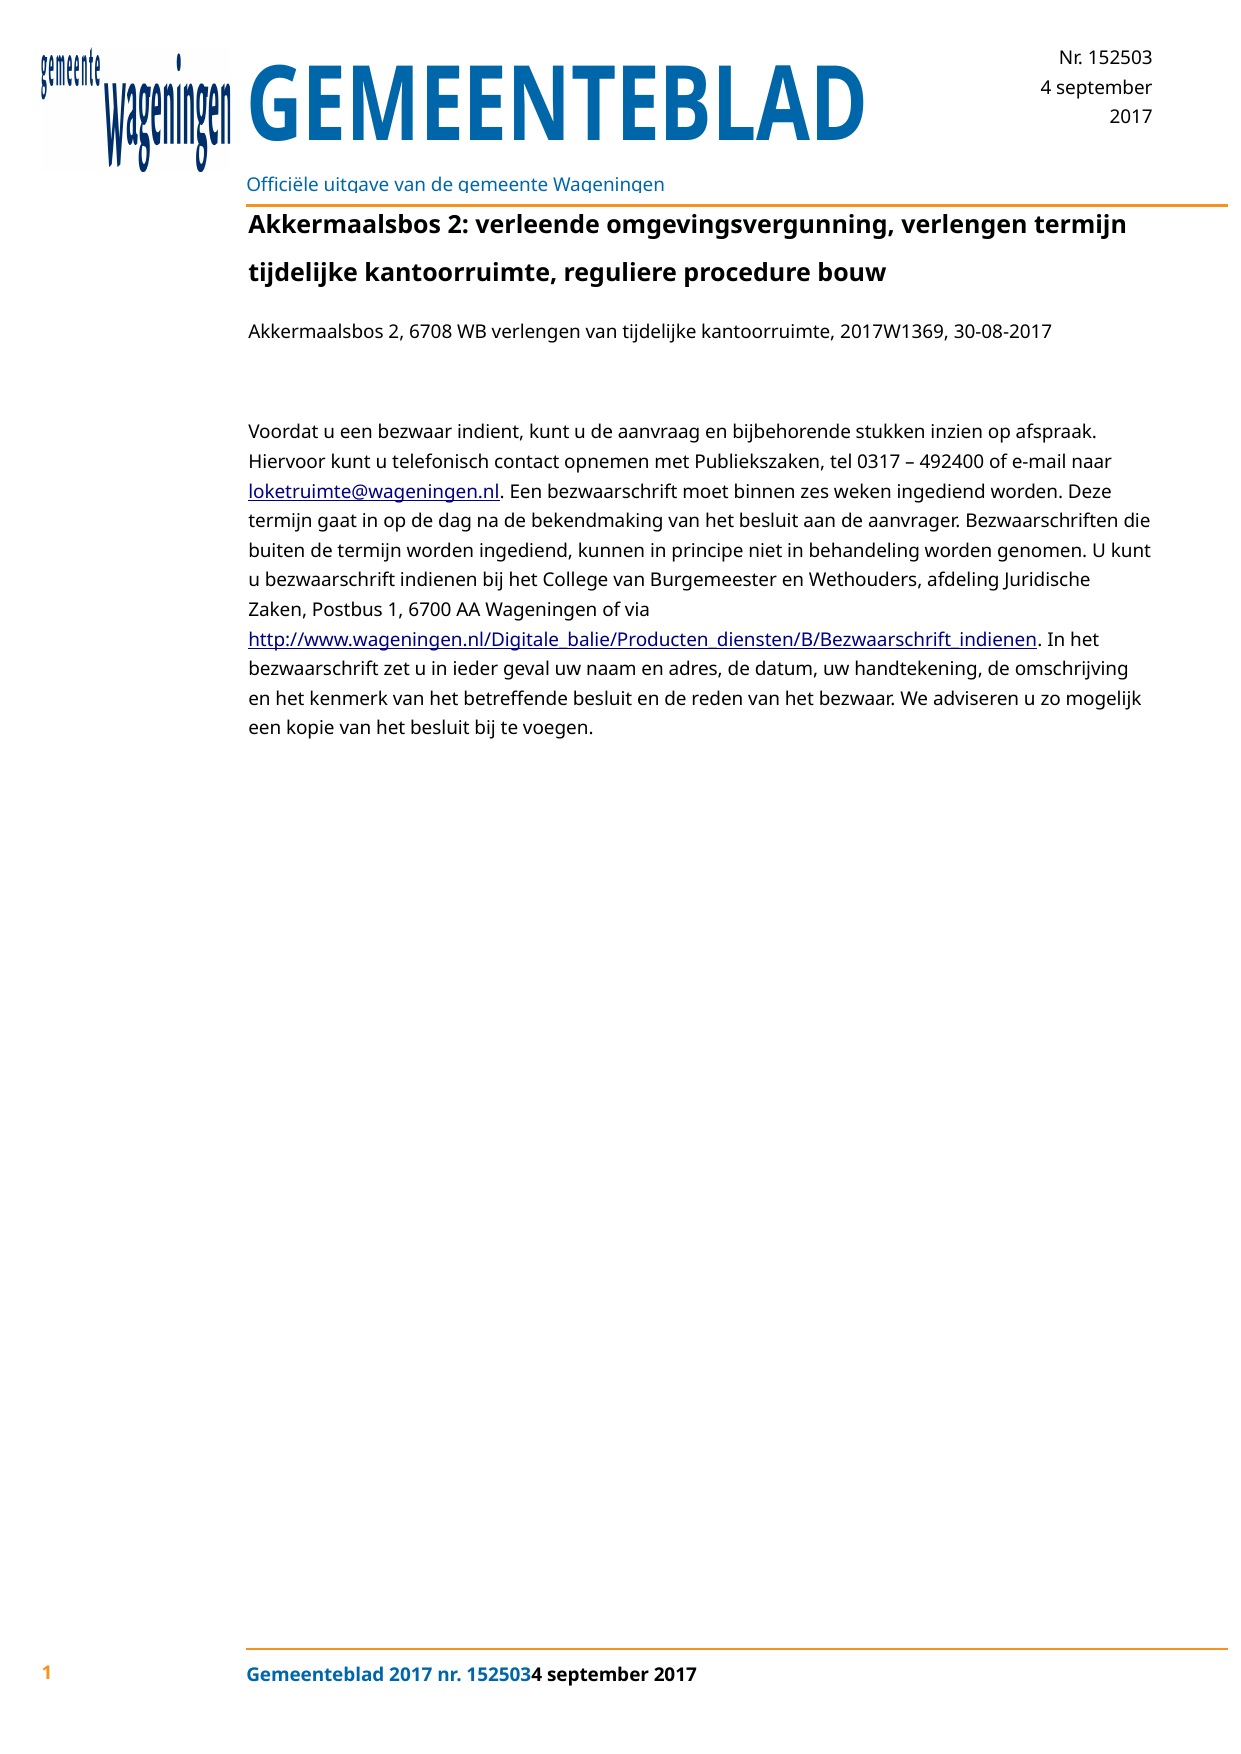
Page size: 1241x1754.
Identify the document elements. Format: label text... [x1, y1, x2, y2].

text Voordat u een bezwaar indient, kunt u de aanvraag en bijbehorende stukken inzien op afspraak. Hiervoor kunt u telefonisch contact opnemen met Publiekszaken, tel 0317 – 492400 of e-mail naar loketruimte@wageningen.nl. Een bezwaarschrift moet binnen zes weken ingediend worden. Deze termijn gaat in op de dag na de bekendmaking van het besluit aan de aanvrager. Bezwaarschriften die buiten de termijn worden ingediend, kunnen in principe niet in behandeling worden genomen. U kunt u bezwaarschrift indienen bij het College van Burgemeester en Wethouders, afdeling Juridische Zaken, Postbus 1, 6700 AA Wageningen of via http://www.wageningen.nl/Digitale_balie/Producten_diensten/B/Bezwaarschrift_indienen. In het bezwaarschrift zet u in ieder geval uw naam en adres, de datum, uw handtekening, de omschrijving en het kenmerk van het betreffende besluit en de reden van het bezwaar. We adviseren u zo mogelijk een kopie van het besluit bij te voegen. [248, 419, 1152, 740]
picture [41, 47, 231, 172]
text Akkermaalsbos 2, 6708 WB verlengen van tijdelijke kantoorruimte, 2017W1369, 30-08-2017 [248, 318, 1152, 344]
text Akkermaalsbos 2: verleende omgevingsvergunning, verlengen termijn tijdelijke kantoorruimte, reguliere procedure bouw [248, 207, 1152, 288]
